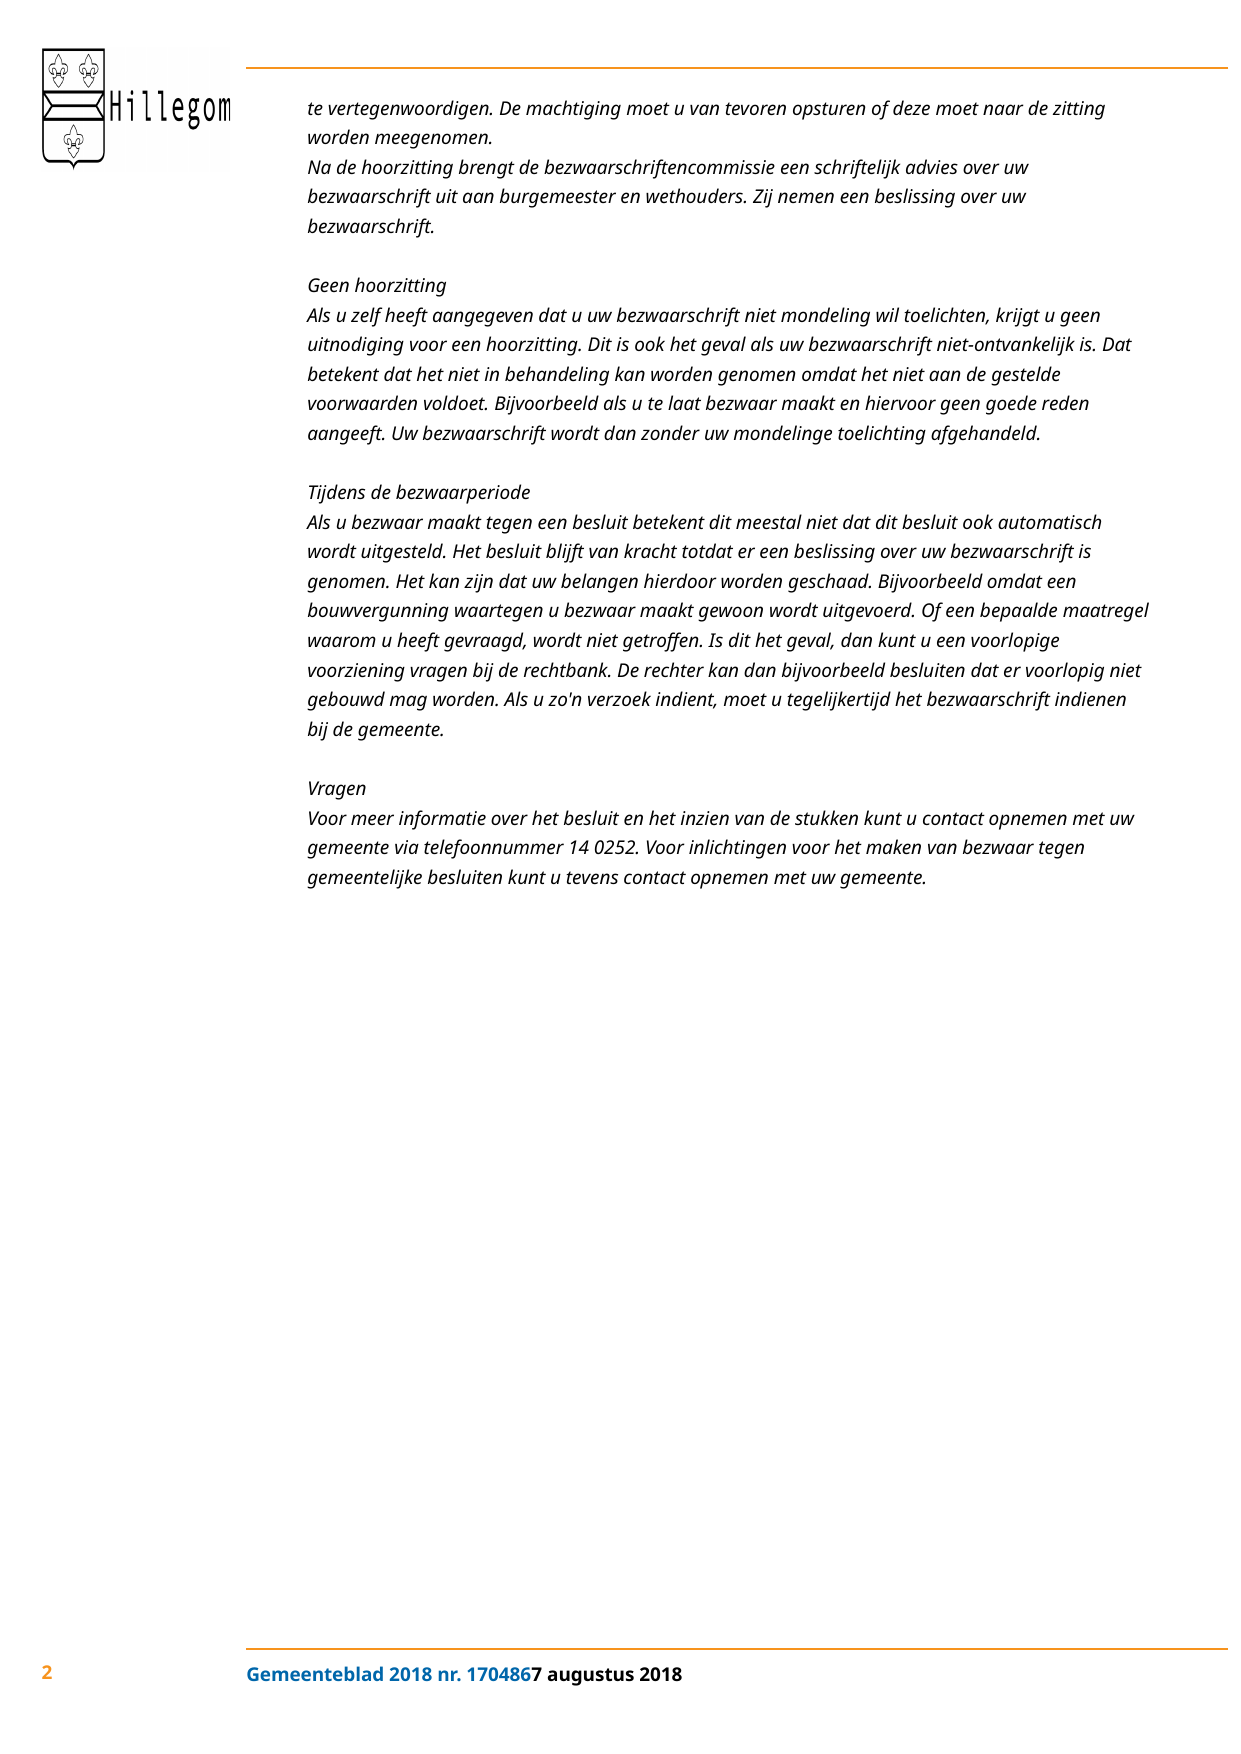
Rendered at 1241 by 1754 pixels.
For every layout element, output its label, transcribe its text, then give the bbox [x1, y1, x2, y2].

list Vragen [248, 775, 1152, 801]
list Na de hoorzitting brengt de bezwaarschriftencommissie een schriftelijk advies over uw bezwaarschrift uit aan burgemeester en wethouders. Zij nemen een beslissing over uw bezwaarschrift. [248, 154, 1152, 239]
list te vertegenwoordigen. De machtiging moet u van tevoren opsturen of deze moet naar de zitting worden meegenomen. [248, 95, 1152, 150]
list Voor meer informatie over het besluit en het inzien van de stukken kunt u contact opnemen met uw gemeente via telefoonnummer 14 0252. Voor inlichtingen voor het maken van bezwaar tegen gemeentelijke besluiten kunt u tevens contact opnemen met uw gemeente. [248, 805, 1152, 890]
picture [41, 47, 231, 172]
list Geen hoorzitting [248, 272, 1152, 298]
list Als u bezwaar maakt tegen een besluit betekent dit meestal niet dat dit besluit ook automatisch wordt uitgesteld. Het besluit blijft van kracht totdat er een beslissing over uw bezwaarschrift is genomen. Het kan zijn dat uw belangen hierdoor worden geschaad. Bijvoorbeeld omdat een bouwvergunning waartegen u bezwaar maakt gewoon wordt uitgevoerd. Of een bepaalde maatregel waarom u heeft gevraagd, wordt niet getroffen. Is dit het geval, dan kunt u een voorlopige voorziening vragen bij de rechtbank. De rechter kan dan bijvoorbeeld besluiten dat er voorlopig niet gebouwd mag worden. Als u zo'n verzoek indient, moet u tegelijkertijd het bezwaarschrift indienen bij de gemeente. [248, 509, 1152, 742]
list Als u zelf heeft aangegeven dat u uw bezwaarschrift niet mondeling wil toelichten, krijgt u geen uitnodiging voor een hoorzitting. Dit is ook het geval als uw bezwaarschrift niet-ontvankelijk is. Dat betekent dat het niet in behandeling kan worden genomen omdat het niet aan de gestelde voorwaarden voldoet. Bijvoorbeeld als u te laat bezwaar maakt en hiervoor geen goede reden aangeeft. Uw bezwaarschrift wordt dan zonder uw mondelinge toelichting afgehandeld. [248, 302, 1152, 446]
list Tijdens de bezwaarperiode [248, 479, 1152, 505]
